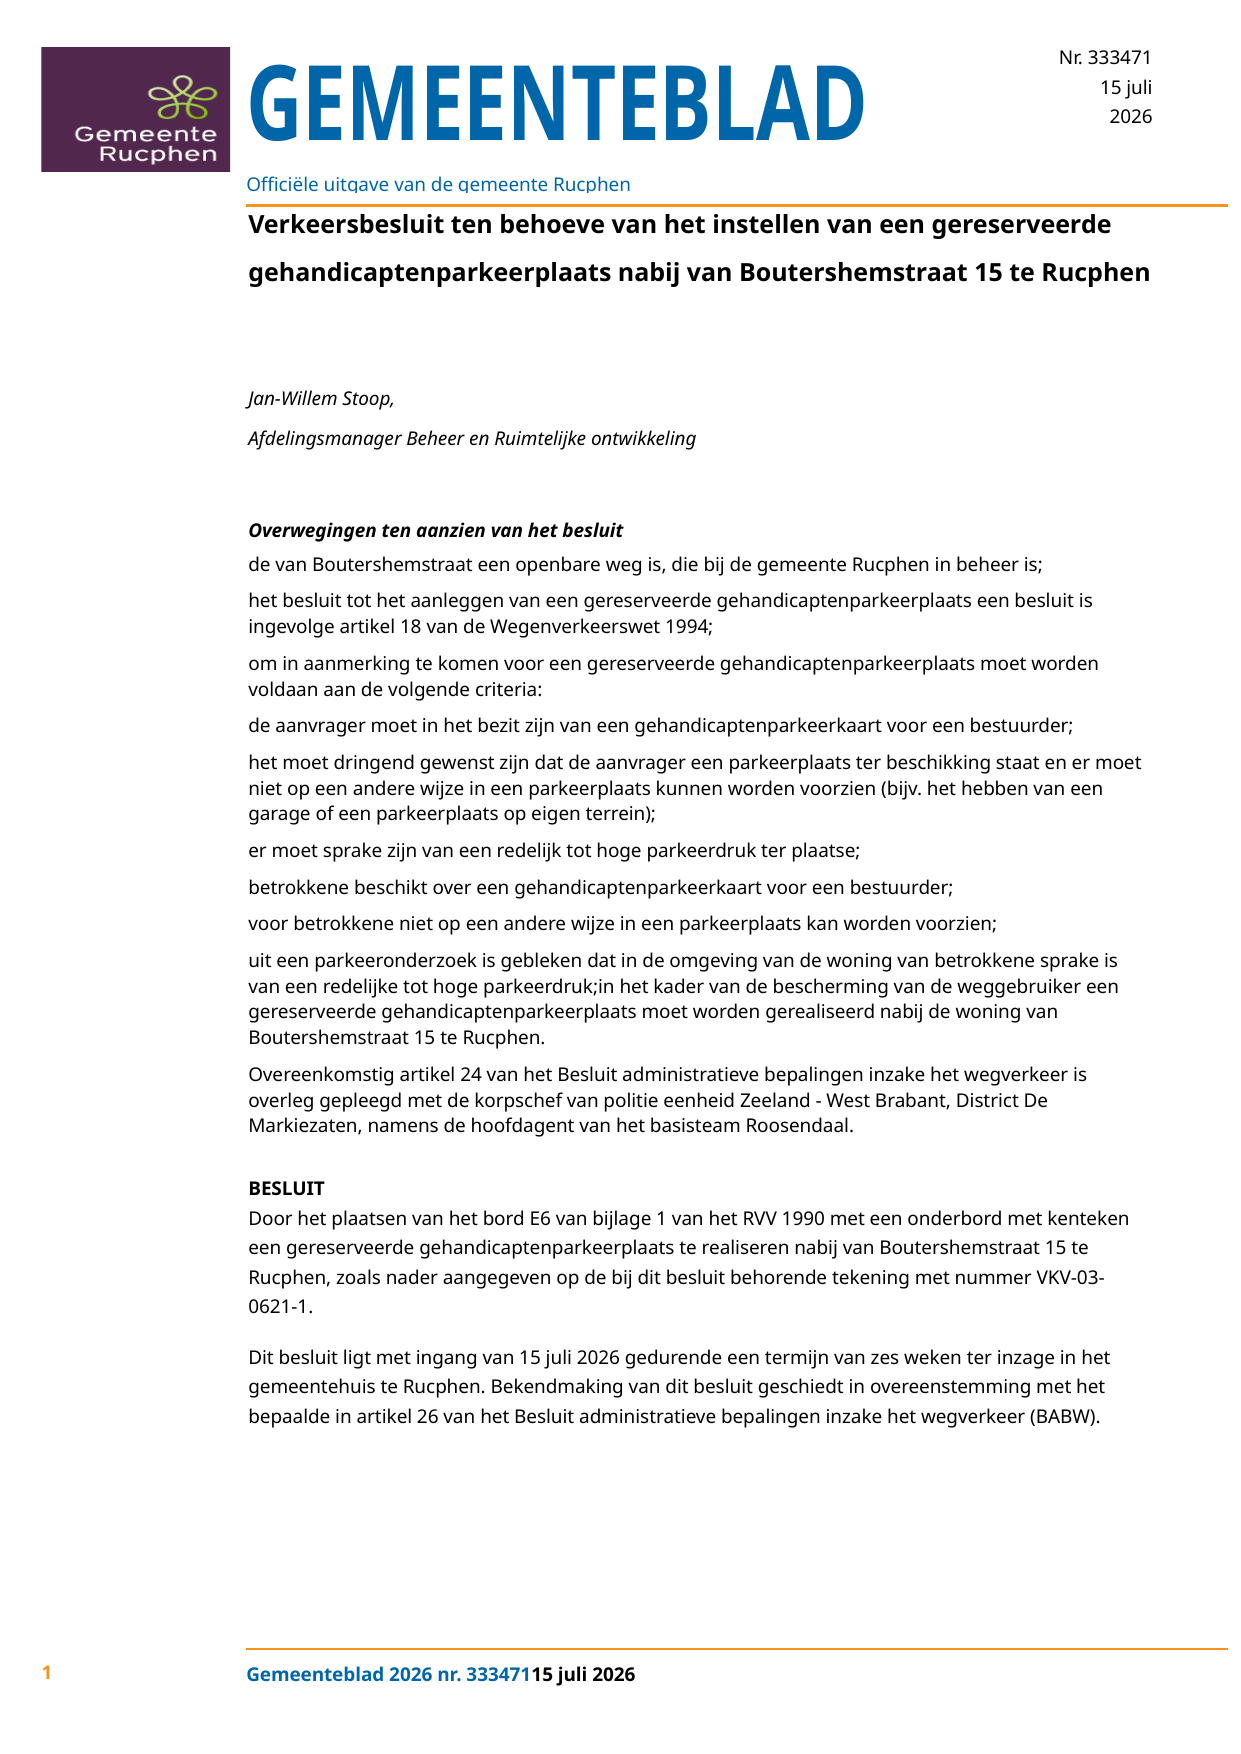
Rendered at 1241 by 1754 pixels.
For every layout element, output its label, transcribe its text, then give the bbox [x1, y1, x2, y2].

text betrokkene beschikt over een gehandicaptenparkeerkaart voor een bestuurder; [248, 874, 1152, 900]
text Jan-Willem Stoop, [248, 386, 1152, 411]
text uit een parkeeronderzoek is gebleken dat in de omgeving van de woning van betrokkene sprake is van een redelijke tot hoge parkeerdruk;in het kader van de bescherming van de weggebruiker een gereserveerde gehandicaptenparkeerplaats moet worden gerealiseerd nabij de woning van Boutershemstraat 15 te Rucphen. [248, 947, 1152, 1050]
text Dit besluit ligt met ingang van 15 juli 2026 gedurende een termijn van zes weken ter inzage in het gemeentehuis te Rucphen. Bekendmaking van dit besluit geschiedt in overeenstemming met het bepaalde in artikel 26 van het Besluit administratieve bepalingen inzake het wegverkeer (BABW). [248, 1344, 1152, 1429]
text het moet dringend gewenst zijn dat de aanvrager een parkeerplaats ter beschikking staat en er moet niet op een andere wijze in een parkeerplaats kunnen worden voorzien (bijv. het hebben van een garage of een parkeerplaats op eigen terrein); [248, 749, 1152, 826]
text de van Boutershemstraat een openbare weg is, die bij de gemeente Rucphen in beheer is; [248, 551, 1152, 577]
picture [41, 47, 231, 172]
text er moet sprake zijn van een redelijk tot hoge parkeerdruk ter plaatse; [248, 837, 1152, 863]
text BESLUIT [248, 1175, 1152, 1201]
text het besluit tot het aanleggen van een gereserveerde gehandicaptenparkeerplaats een besluit is ingevolge artikel 18 van de Wegenverkeerswet 1994; [248, 588, 1152, 639]
text de aanvrager moet in het bezit zijn van een gehandicaptenparkeerkaart voor een bestuurder; [248, 712, 1152, 738]
text Overwegingen ten aanzien van het besluit [248, 517, 1152, 543]
text Verkeersbesluit ten behoeve van het instellen van een gereserveerde gehandicaptenparkeerplaats nabij van Boutershemstraat 15 te Rucphen [248, 207, 1152, 288]
text voor betrokkene niet op een andere wijze in een parkeerplaats kan worden voorzien; [248, 911, 1152, 936]
text Door het plaatsen van het bord E6 van bijlage 1 van het RVV 1990 met een onderbord met kenteken een gereserveerde gehandicaptenparkeerplaats te realiseren nabij van Boutershemstraat 15 te Rucphen, zoals nader aangegeven op de bij dit besluit behorende tekening met nummer VKV-03-0621-1. [248, 1205, 1152, 1319]
text Overeenkomstig artikel 24 van het Besluit administratieve bepalingen inzake het wegverkeer is overleg gepleegd met de korpschef van politie eenheid Zeeland - West Brabant, District De Markiezaten, namens de hoofdagent van het basisteam Roosendaal. [248, 1061, 1152, 1138]
text om in aanmerking te komen voor een gereserveerde gehandicaptenparkeerplaats moet worden voldaan aan de volgende criteria: [248, 650, 1152, 702]
text Afdelingsmanager Beheer en Ruimtelijke ontwikkeling [248, 425, 1152, 451]
